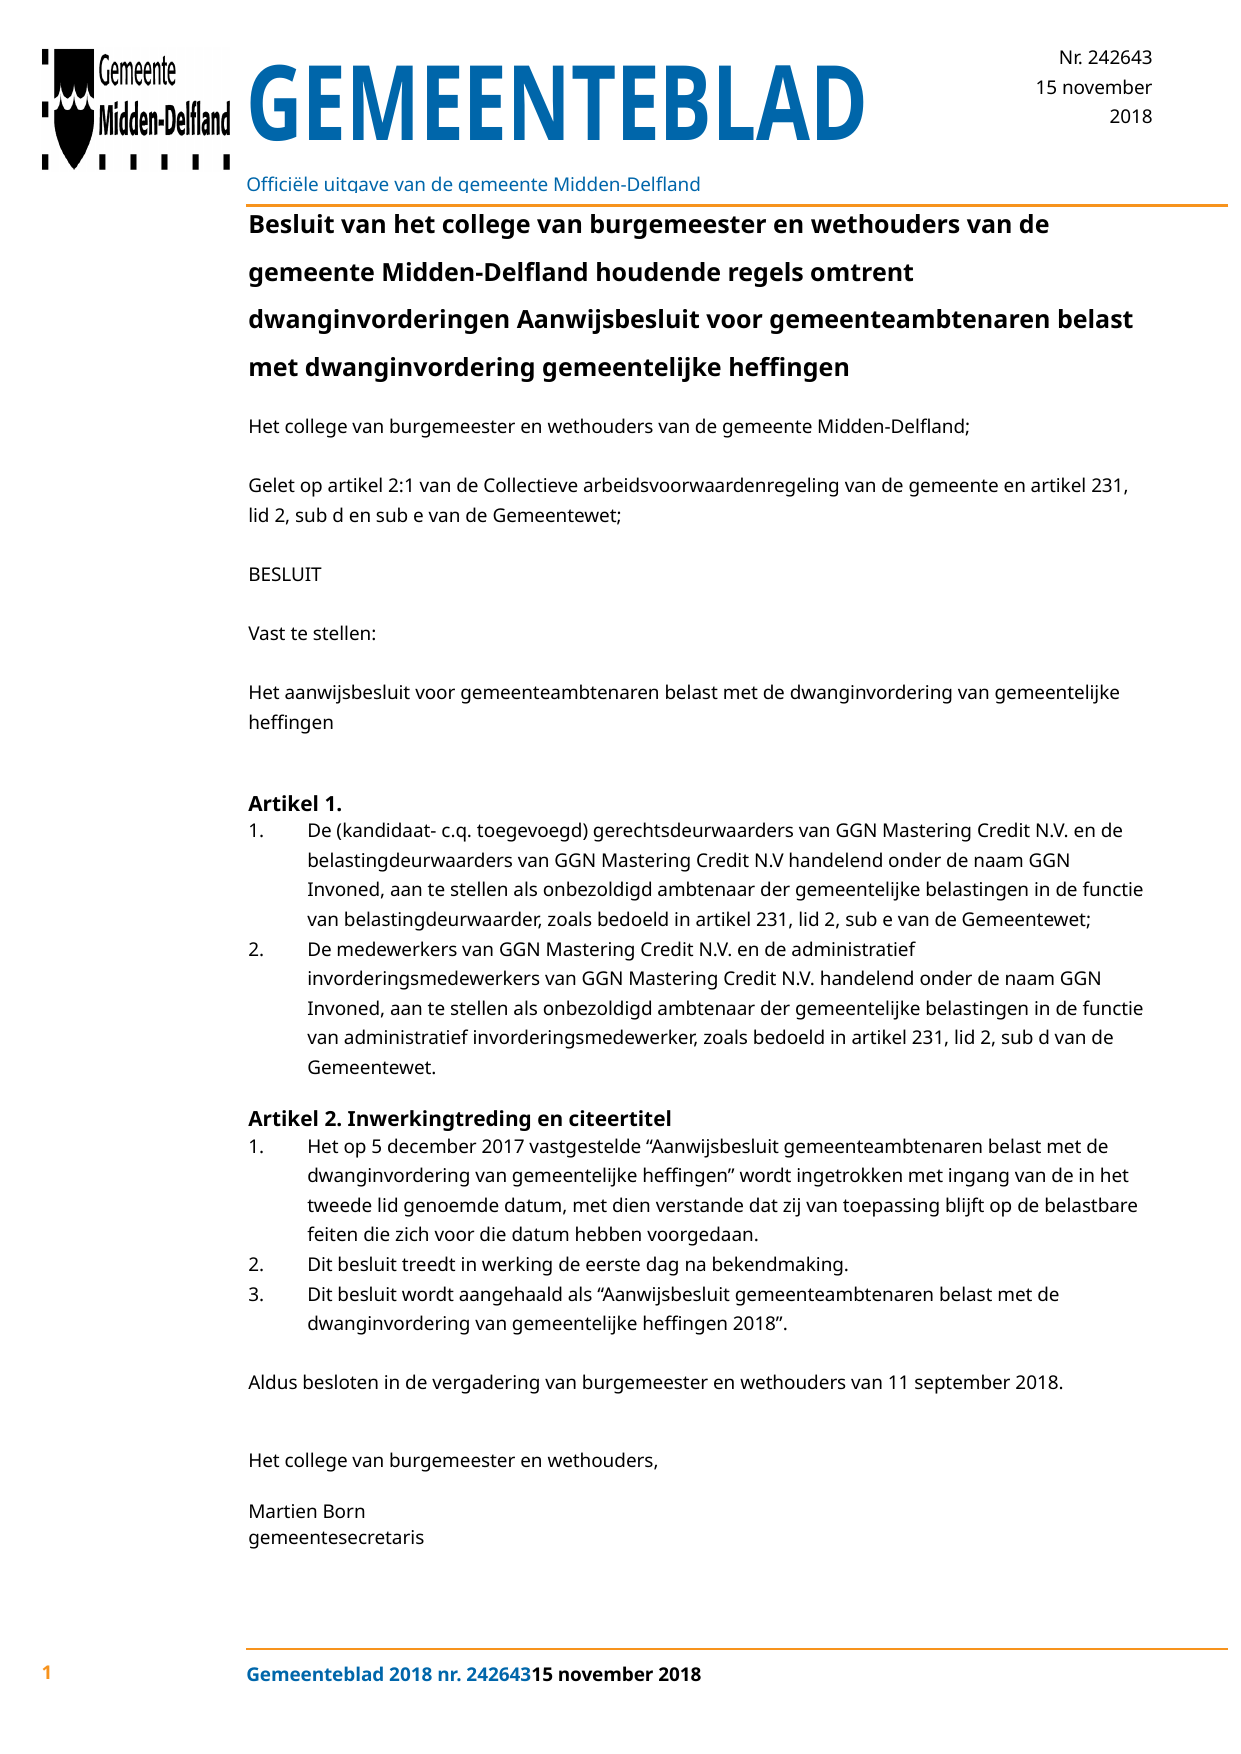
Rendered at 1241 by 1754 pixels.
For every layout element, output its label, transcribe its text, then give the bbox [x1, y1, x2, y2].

text Artikel 2. Inwerkingtreding en citeertitel [248, 1104, 1152, 1133]
text Besluit van het college van burgemeester en wethouders van de gemeente Midden-Delfland houdende regels omtrent dwanginvorderingen Aanwijsbesluit voor gemeenteambtenaren belast met dwanginvordering gemeentelijke heffingen [248, 207, 1152, 384]
text Het college van burgemeester en wethouders van de gemeente Midden-Delfland; [248, 413, 1152, 439]
text Artikel 1. [248, 789, 1152, 817]
list De (kandidaat- c.q. toegevoegd) gerechtsdeurwaarders van GGN Mastering Credit N.V. en de belastingdeurwaarders van GGN Mastering Credit N.V handelend onder de naam GGN Invoned, aan te stellen als onbezoldigd ambtenaar der gemeentelijke belastingen in de functie van belastingdeurwaarder, zoals bedoeld in artikel 231, lid 2, sub e van de Gemeentewet; [248, 817, 1152, 932]
text Gelet op artikel 2:1 van de Collectieve arbeidsvoorwaardenregeling van de gemeente en artikel 231, lid 2, sub d en sub e van de Gemeentewet; [248, 472, 1152, 528]
text Martien Born [248, 1498, 1152, 1524]
text Aldus besloten in de vergadering van burgemeester en wethouders van 11 september 2018. [248, 1369, 1152, 1395]
text gemeentesecretaris [248, 1524, 1152, 1550]
text Het aanwijsbesluit voor gemeenteambtenaren belast met de dwanginvordering van gemeentelijke heffingen [248, 679, 1152, 735]
list Het op 5 december 2017 vastgestelde “Aanwijsbesluit gemeenteambtenaren belast met de dwanginvordering van gemeentelijke heffingen” wordt ingetrokken met ingang van de in het tweede lid genoemde datum, met dien verstande dat zij van toepassing blijft op de belastbare feiten die zich voor die datum hebben voorgedaan. [248, 1133, 1152, 1247]
list De medewerkers van GGN Mastering Credit N.V. en de administratief invorderingsmedewerkers van GGN Mastering Credit N.V. handelend onder de naam GGN Invoned, aan te stellen als onbezoldigd ambtenaar der gemeentelijke belastingen in de functie van administratief invorderingsmedewerker, zoals bedoeld in artikel 231, lid 2, sub d van de Gemeentewet. [248, 936, 1152, 1080]
list Dit besluit treedt in werking de eerste dag na bekendmaking. [248, 1251, 1152, 1277]
text BESLUIT [248, 561, 1152, 587]
picture [41, 47, 231, 172]
text Het college van burgemeester en wethouders, [248, 1447, 1152, 1472]
text Vast te stellen: [248, 620, 1152, 646]
list Dit besluit wordt aangehaald als “Aanwijsbesluit gemeenteambtenaren belast met de dwanginvordering van gemeentelijke heffingen 2018”. [248, 1281, 1152, 1336]
